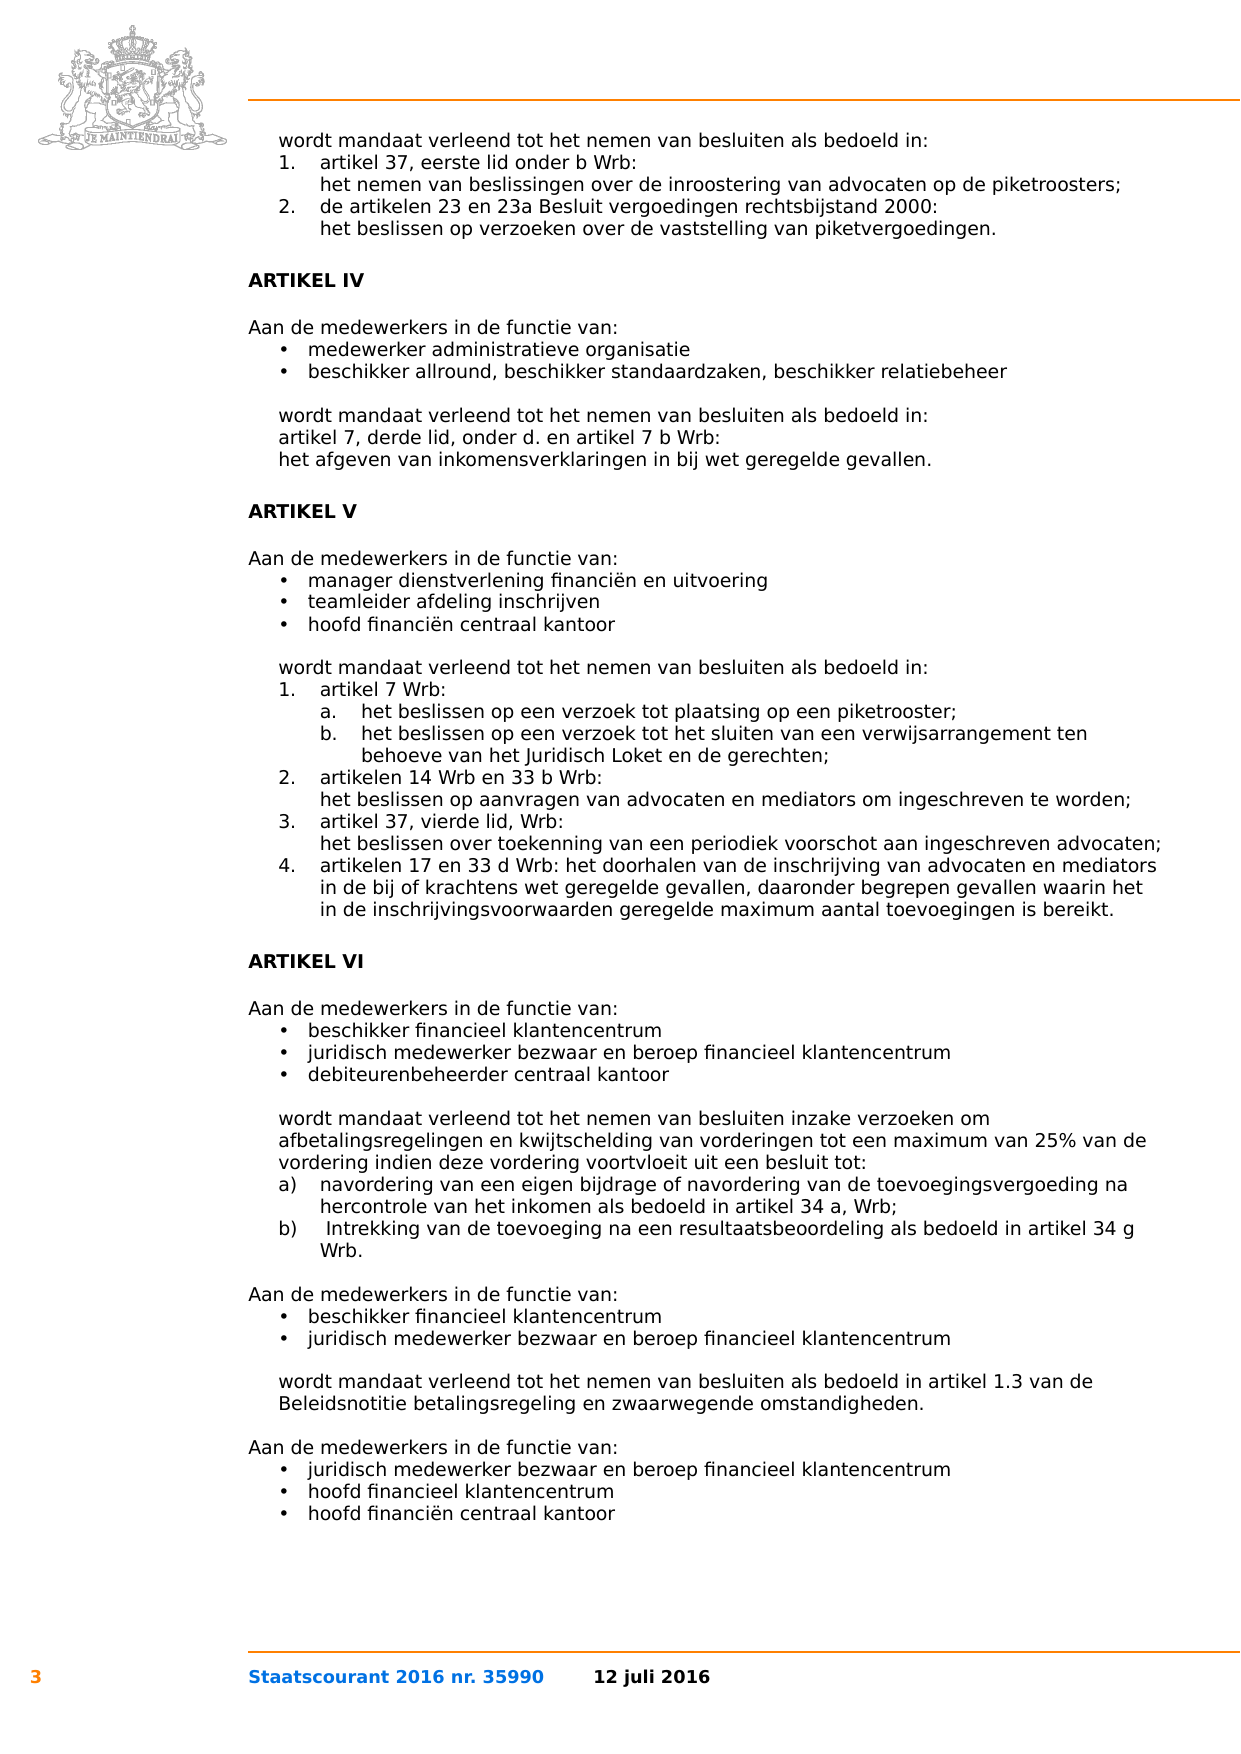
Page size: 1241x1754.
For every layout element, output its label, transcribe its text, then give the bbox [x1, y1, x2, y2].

text • juridisch medewerker bezwaar en beroep financieel klantencentrum [278, 1042, 1163, 1064]
text 3. artikel 37, vierde lid, Wrb: [278, 811, 1163, 833]
text Aan de medewerkers in de functie van: [248, 1283, 1163, 1306]
text 4. artikelen 17 en 33 d Wrb: het doorhalen van de inschrijving van advocaten en mediators in de bij of krachtens wet geregelde gevallen, daaronder begrepen gevallen waarin het in de inschrijvingsvoorwaarden geregelde maximum aantal toevoegingen is bereikt. [278, 855, 1163, 921]
text b. het beslissen op een verzoek tot het sluiten van een verwijsarrangement ten behoeve van het Juridisch Loket en de gerechten; [319, 723, 1163, 767]
text Aan de medewerkers in de functie van: [248, 1437, 1163, 1459]
text • beschikker allround, beschikker standaardzaken, beschikker relatiebeheer [278, 361, 1163, 383]
text • hoofd financiën centraal kantoor [278, 613, 1163, 635]
text • hoofd financieel klantencentrum [278, 1481, 1163, 1503]
text 1. artikel 37, eerste lid onder b Wrb: [278, 152, 1163, 174]
text a. het beslissen op een verzoek tot plaatsing op een piketrooster; [319, 701, 1163, 723]
text wordt mandaat verleend tot het nemen van besluiten als bedoeld in artikel 1.3 van de Beleidsnotitie betalingsregeling en zwaarwegende omstandigheden. [278, 1371, 1163, 1415]
text • debiteurenbeheerder centraal kantoor [278, 1064, 1163, 1086]
picture [38, 25, 227, 150]
subtitle ARTIKEL IV [248, 270, 1163, 292]
text • hoofd financiën centraal kantoor [278, 1503, 1163, 1525]
subtitle ARTIKEL VI [248, 951, 1163, 973]
text 1. artikel 7 Wrb: [278, 679, 1163, 701]
text • teamleider afdeling inschrijven [278, 591, 1163, 613]
text • juridisch medewerker bezwaar en beroep financieel klantencentrum [278, 1327, 1163, 1349]
text Aan de medewerkers in de functie van: [248, 998, 1163, 1020]
text het afgeven van inkomensverklaringen in bij wet geregelde gevallen. [278, 448, 1163, 471]
text wordt mandaat verleend tot het nemen van besluiten als bedoeld in: [278, 657, 1163, 679]
text het beslissen op verzoeken over de vaststelling van piketvergoedingen. [319, 218, 1163, 240]
subtitle ARTIKEL V [248, 501, 1163, 522]
text • beschikker financieel klantencentrum [278, 1306, 1163, 1327]
text Aan de medewerkers in de functie van: [248, 317, 1163, 339]
text het nemen van beslissingen over de inroostering van advocaten op de piketroosters; [319, 174, 1163, 196]
text het beslissen op aanvragen van advocaten en mediators om ingeschreven te worden; [319, 789, 1163, 811]
text • medewerker administratieve organisatie [278, 339, 1163, 361]
text Aan de medewerkers in de functie van: [248, 547, 1163, 569]
text wordt mandaat verleend tot het nemen van besluiten als bedoeld in: [278, 130, 1163, 152]
text • beschikker financieel klantencentrum [278, 1020, 1163, 1042]
text • juridisch medewerker bezwaar en beroep financieel klantencentrum [278, 1459, 1163, 1481]
text wordt mandaat verleend tot het nemen van besluiten als bedoeld in: [278, 404, 1163, 427]
text artikel 7, derde lid, onder d. en artikel 7 b Wrb: [278, 427, 1163, 448]
text b) Intrekking van de toevoeging na een resultaatsbeoordeling als bedoeld in artikel 34 g Wrb. [278, 1218, 1163, 1262]
text het beslissen over toekenning van een periodiek voorschot aan ingeschreven advocaten; [319, 833, 1163, 855]
text 2. artikelen 14 Wrb en 33 b Wrb: [278, 767, 1163, 789]
text 2. de artikelen 23 en 23a Besluit vergoedingen rechtsbijstand 2000: [278, 196, 1163, 218]
text • manager dienstverlening financiën en uitvoering [278, 569, 1163, 591]
text a) navordering van een eigen bijdrage of navordering van de toevoegingsvergoeding na hercontrole van het inkomen als bedoeld in artikel 34 a, Wrb; [278, 1174, 1163, 1218]
text wordt mandaat verleend tot het nemen van besluiten inzake verzoeken om afbetalingsregelingen en kwijtschelding van vorderingen tot een maximum van 25% van de vordering indien deze vordering voortvloeit uit een besluit tot: [278, 1108, 1163, 1174]
